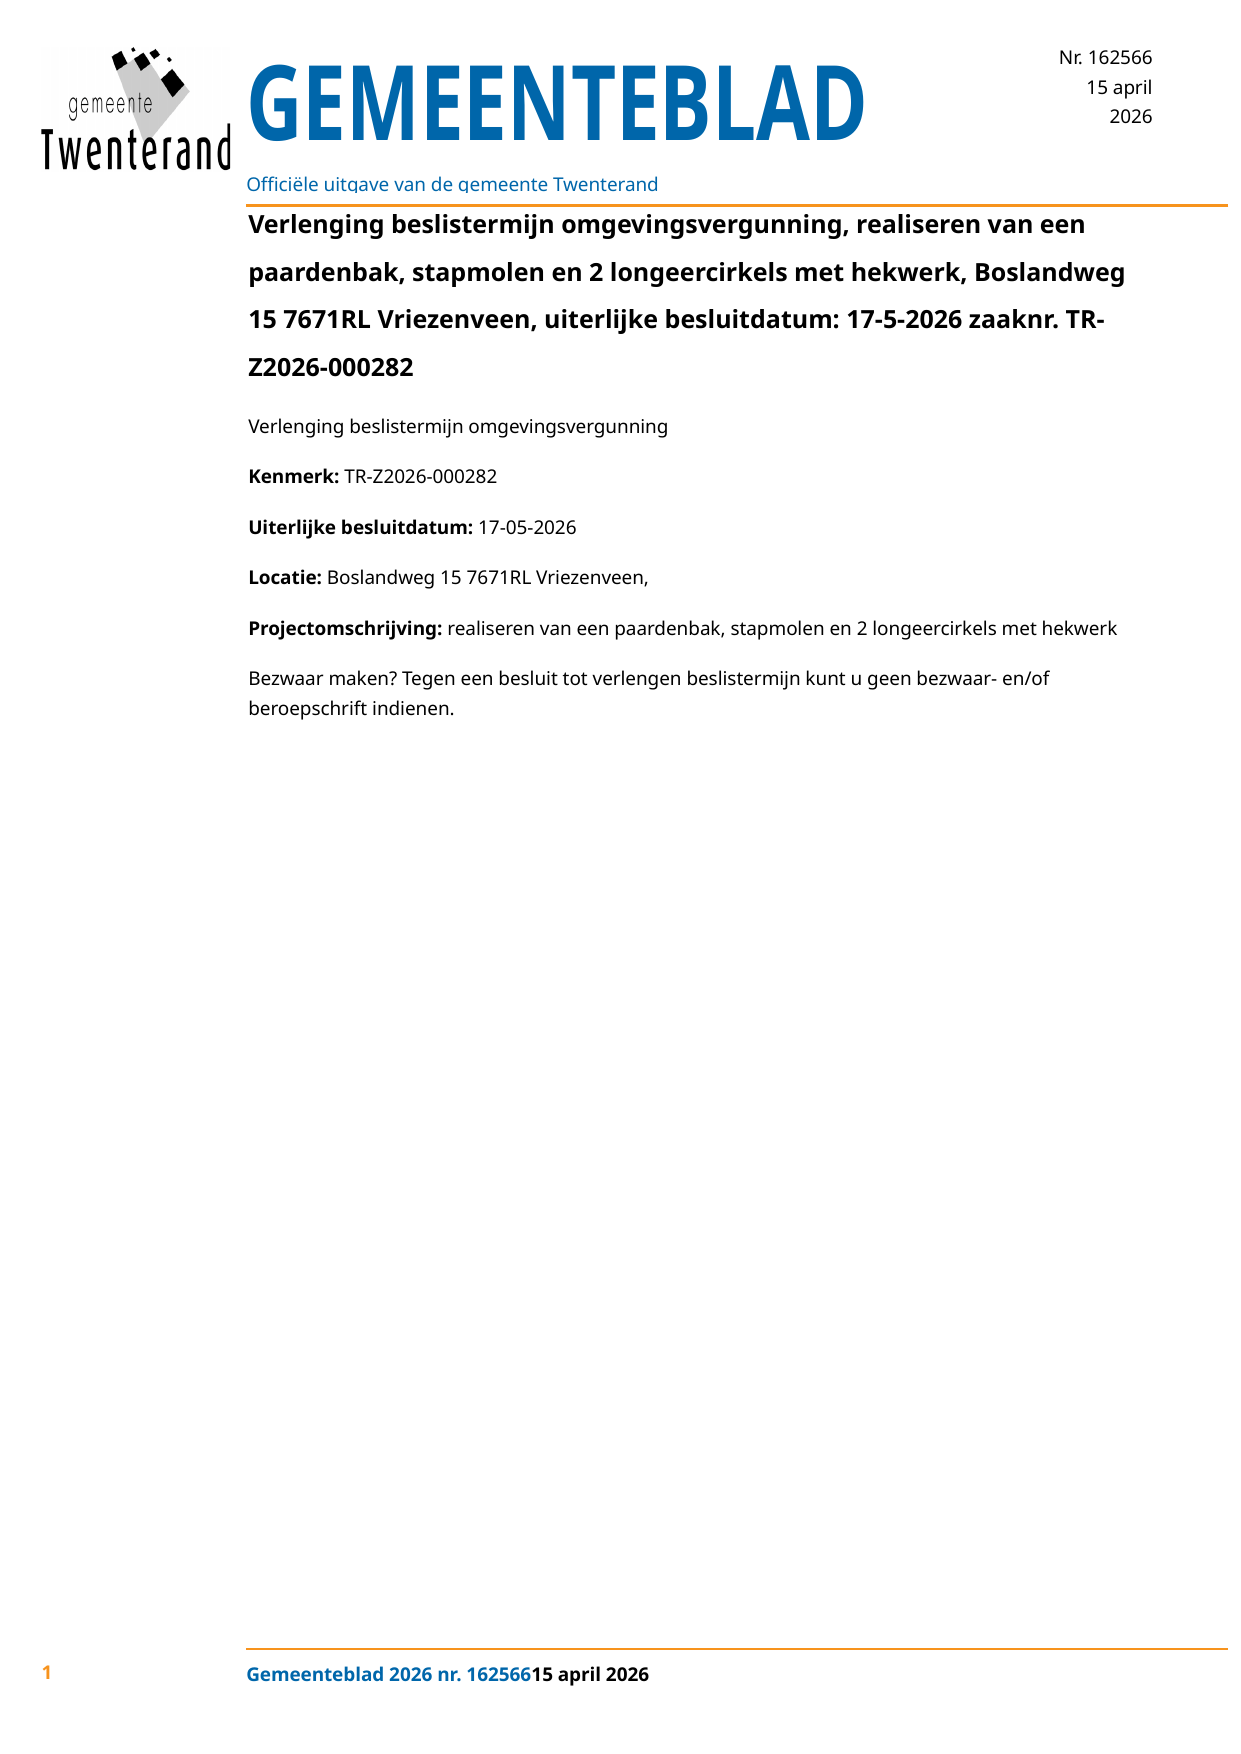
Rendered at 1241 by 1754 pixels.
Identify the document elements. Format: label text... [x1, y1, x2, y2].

text Projectomschrijving: realiseren van een paardenbak, stapmolen en 2 longeercirkels met hekwerk [248, 615, 1152, 641]
text Verlenging beslistermijn omgevingsvergunning [248, 413, 1152, 439]
text Locatie: Boslandweg 15 7671RL Vriezenveen, [248, 564, 1152, 590]
picture [41, 47, 231, 172]
text Bezwaar maken? Tegen een besluit tot verlengen beslistermijn kunt u geen bezwaar- en/of beroepschrift indienen. [248, 665, 1152, 721]
text Kenmerk: TR-Z2026-000282 [248, 463, 1152, 489]
text Verlenging beslistermijn omgevingsvergunning, realiseren van een paardenbak, stapmolen en 2 longeercirkels met hekwerk, Boslandweg 15 7671RL Vriezenveen, uiterlijke besluitdatum: 17-5-2026 zaaknr. TR-Z2026-000282 [248, 207, 1152, 384]
text Uiterlijke besluitdatum: 17-05-2026 [248, 514, 1152, 540]
